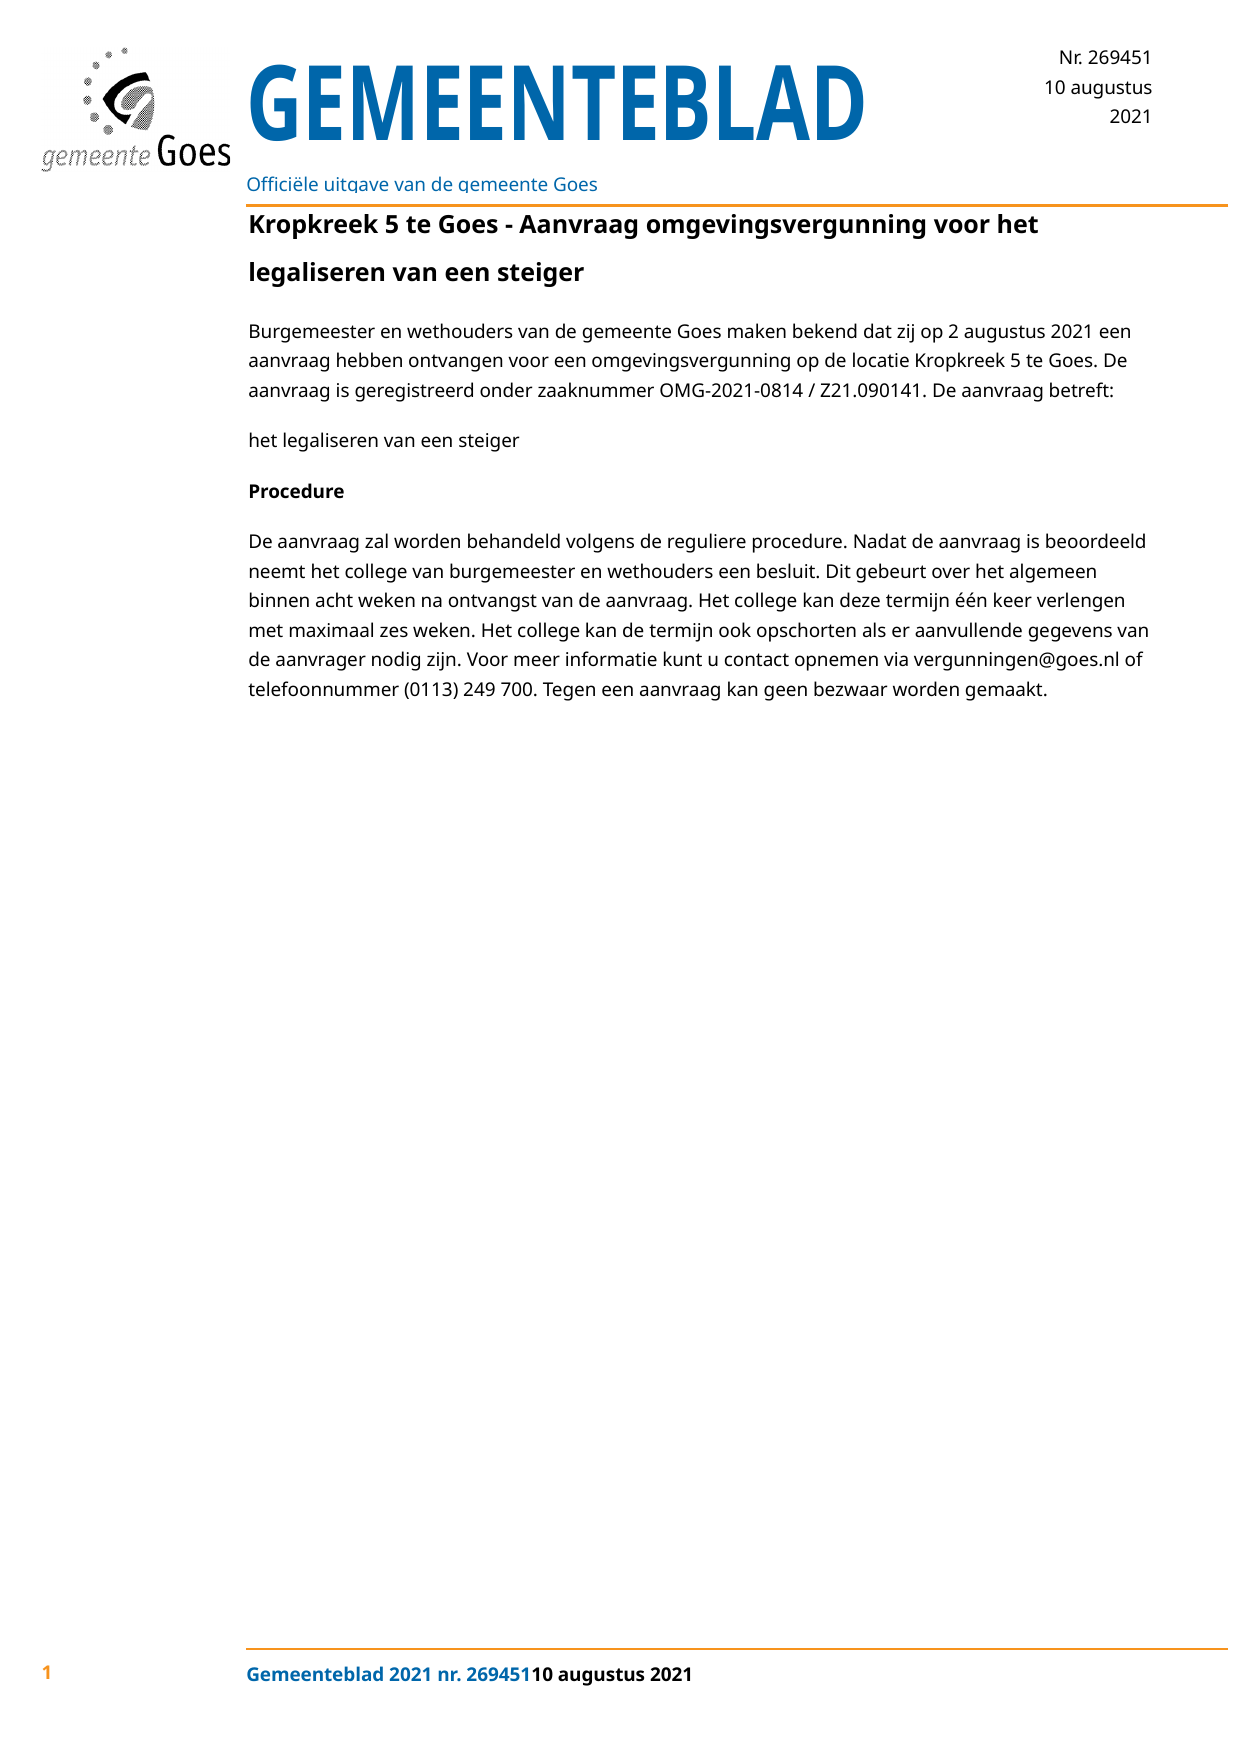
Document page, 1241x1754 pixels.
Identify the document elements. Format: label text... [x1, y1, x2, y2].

text het legaliseren van een steiger [248, 427, 1152, 453]
text Kropkreek 5 te Goes - Aanvraag omgevingsvergunning voor het legaliseren van een steiger [248, 207, 1152, 288]
text Procedure [248, 478, 1152, 504]
picture [41, 47, 231, 172]
text Burgemeester en wethouders van de gemeente Goes maken bekend dat zij op 2 augustus 2021 een aanvraag hebben ontvangen voor een omgevingsvergunning op de locatie Kropkreek 5 te Goes. De aanvraag is geregistreerd onder zaaknummer OMG-2021-0814 / Z21.090141. De aanvraag betreft: [248, 318, 1152, 403]
text De aanvraag zal worden behandeld volgens de reguliere procedure. Nadat de aanvraag is beoordeeld neemt het college van burgemeester en wethouders een besluit. Dit gebeurt over het algemeen binnen acht weken na ontvangst van de aanvraag. Het college kan deze termijn één keer verlengen met maximaal zes weken. Het college kan de termijn ook opschorten als er aanvullende gegevens van de aanvrager nodig zijn. Voor meer informatie kunt u contact opnemen via vergunningen@goes.nl of telefoonnummer (0113) 249 700. Tegen een aanvraag kan geen bezwaar worden gemaakt. [248, 528, 1152, 702]
